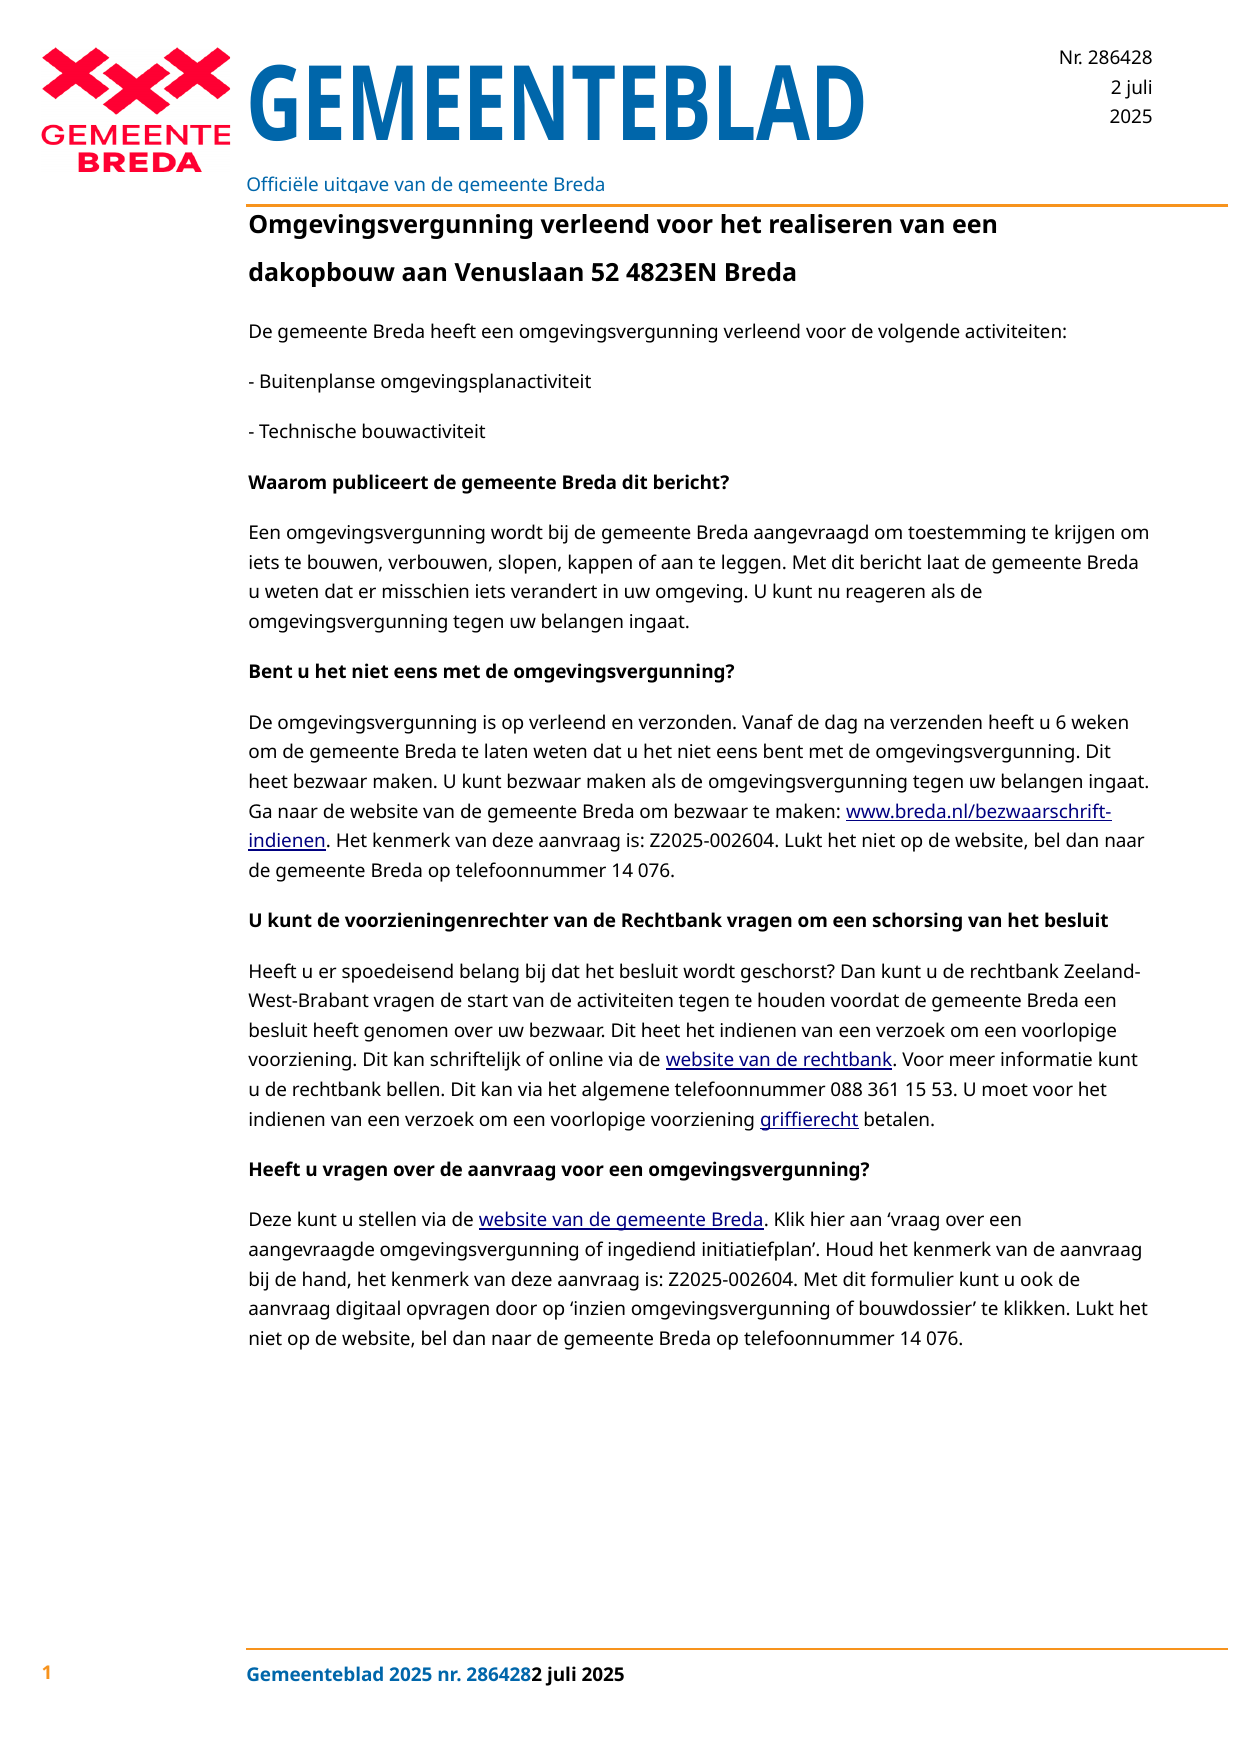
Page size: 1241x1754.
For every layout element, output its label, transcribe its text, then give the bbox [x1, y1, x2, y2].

text Deze kunt u stellen via de website van de gemeente Breda. Klik hier aan ‘vraag over een aangevraagde omgevingsvergunning of ingediend initiatiefplan’. Houd het kenmerk van de aanvraag bij de hand, het kenmerk van deze aanvraag is: Z2025-002604. Met dit formulier kunt u ook de aanvraag digitaal opvragen door op ‘inzien omgevingsvergunning of bouwdossier’ te klikken. Lukt het niet op de website, bel dan naar de gemeente Breda op telefoonnummer 14 076. [248, 1207, 1152, 1351]
text De gemeente Breda heeft een omgevingsvergunning verleend voor de volgende activiteiten: [248, 318, 1152, 344]
text De omgevingsvergunning is op verleend en verzonden. Vanaf de dag na verzenden heeft u 6 weken om de gemeente Breda te laten weten dat u het niet eens bent met de omgevingsvergunning. Dit heet bezwaar maken. U kunt bezwaar maken als de omgevingsvergunning tegen uw belangen ingaat. Ga naar de website van de gemeente Breda om bezwaar te maken: www.breda.nl/bezwaarschrift-indienen. Het kenmerk van deze aanvraag is: Z2025-002604. Lukt het niet op de website, bel dan naar de gemeente Breda op telefoonnummer 14 076. [248, 709, 1152, 883]
text Heeft u vragen over de aanvraag voor een omgevingsvergunning? [248, 1156, 1152, 1182]
text Waarom publiceert de gemeente Breda dit bericht? [248, 469, 1152, 495]
text Heeft u er spoedeisend belang bij dat het besluit wordt geschorst? Dan kunt u de rechtbank Zeeland-West-Brabant vragen de start van de activiteiten tegen te houden voordat de gemeente Breda een besluit heeft genomen over uw bezwaar. Dit heet het indienen van een verzoek om een voorlopige voorziening. Dit kan schriftelijk of online via de website van de rechtbank. Voor meer informatie kunt u de rechtbank bellen. Dit kan via het algemene telefoonnummer 088 361 15 53. U moet voor het indienen van een verzoek om een voorlopige voorziening griffierecht betalen. [248, 958, 1152, 1132]
text - Buitenplanse omgevingsplanactiviteit [248, 368, 1152, 394]
text Bent u het niet eens met de omgevingsvergunning? [248, 659, 1152, 684]
text Een omgevingsvergunning wordt bij de gemeente Breda aangevraagd om toestemming te krijgen om iets te bouwen, verbouwen, slopen, kappen of aan te leggen. Met dit bericht laat de gemeente Breda u weten dat er misschien iets verandert in uw omgeving. U kunt nu reageren als de omgevingsvergunning tegen uw belangen ingaat. [248, 519, 1152, 634]
text U kunt de voorzieningenrechter van de Rechtbank vragen om een schorsing van het besluit [248, 907, 1152, 933]
picture [41, 47, 231, 172]
text - Technische bouwactiviteit [248, 419, 1152, 444]
text Omgevingsvergunning verleend voor het realiseren van een dakopbouw aan Venuslaan 52 4823EN Breda [248, 207, 1152, 288]
